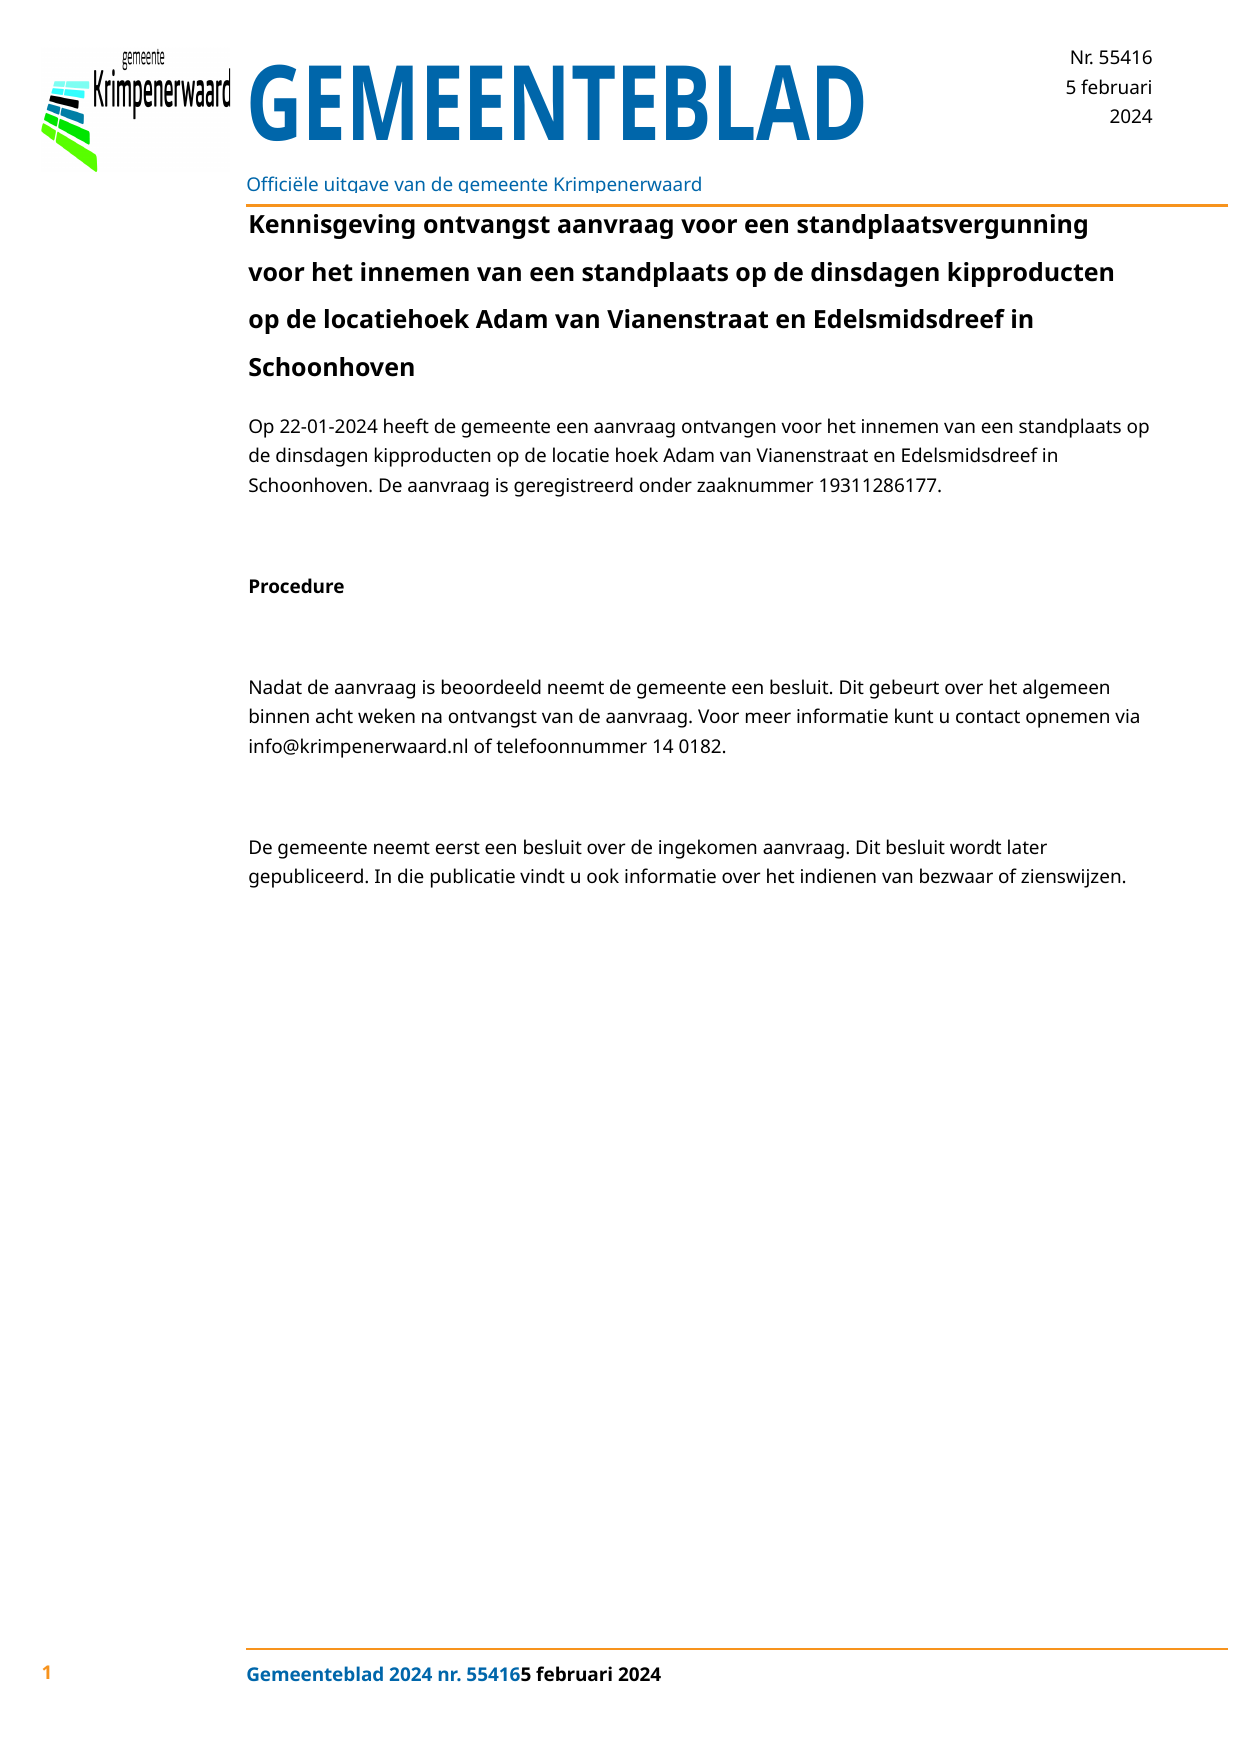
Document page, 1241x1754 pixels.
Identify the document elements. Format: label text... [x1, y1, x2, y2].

text Procedure [248, 573, 1152, 599]
text Op 22-01-2024 heeft de gemeente een aanvraag ontvangen voor het innemen van een standplaats op de dinsdagen kipproducten op de locatie hoek Adam van Vianenstraat en Edelsmidsdreef in Schoonhoven. De aanvraag is geregistreerd onder zaaknummer 19311286177. [248, 413, 1152, 498]
text De gemeente neemt eerst een besluit over de ingekomen aanvraag. Dit besluit wordt later gepubliceerd. In die publicatie vindt u ook informatie over het indienen van bezwaar of zienswijzen. [248, 834, 1152, 889]
text Kennisgeving ontvangst aanvraag voor een standplaatsvergunning voor het innemen van een standplaats op de dinsdagen kipproducten op de locatiehoek Adam van Vianenstraat en Edelsmidsdreef in Schoonhoven [248, 207, 1152, 384]
picture [41, 47, 231, 172]
text Nadat de aanvraag is beoordeeld neemt de gemeente een besluit. Dit gebeurt over het algemeen binnen acht weken na ontvangst van de aanvraag. Voor meer informatie kunt u contact opnemen via info@krimpenerwaard.nl of telefoonnummer 14 0182. [248, 674, 1152, 759]
